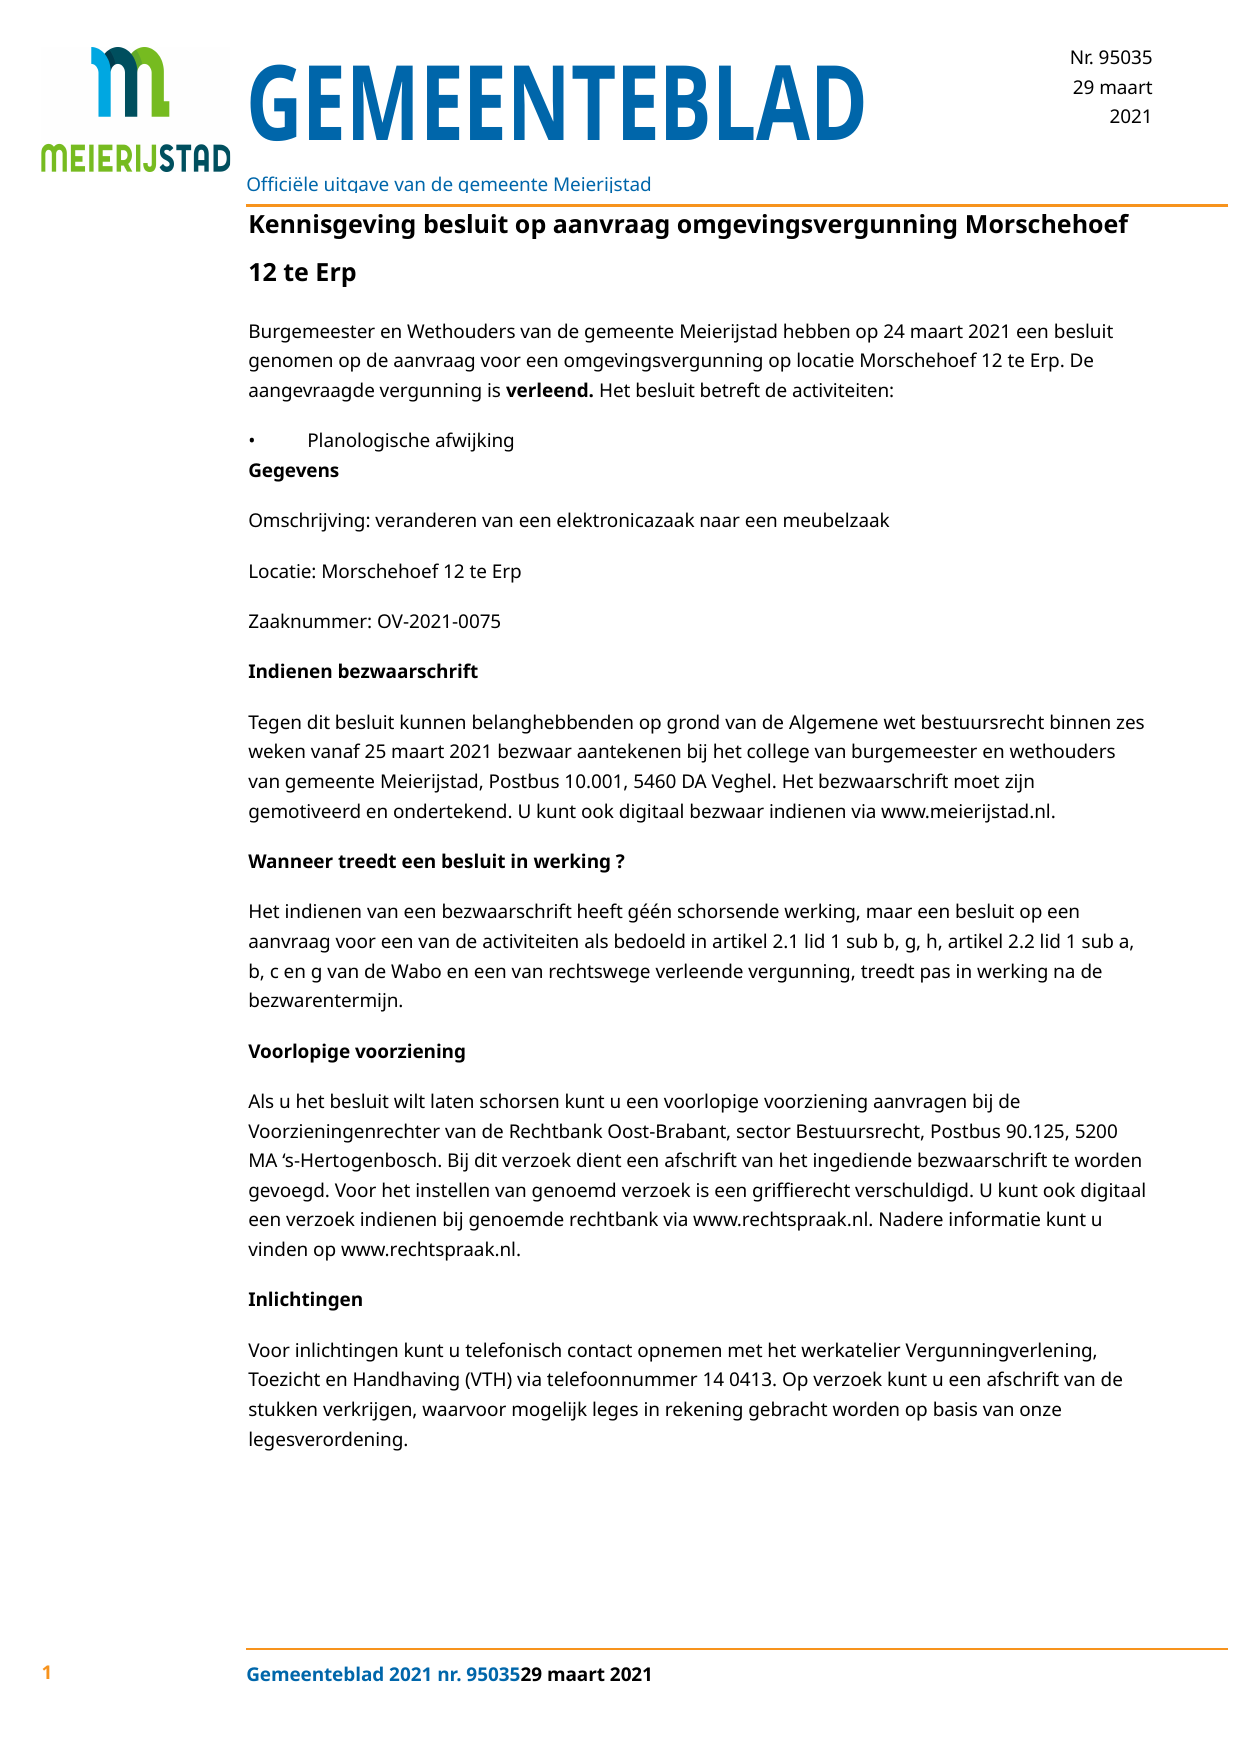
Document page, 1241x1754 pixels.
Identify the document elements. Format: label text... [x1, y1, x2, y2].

text Het indienen van een bezwaarschrift heeft géén schorsende werking, maar een besluit op een aanvraag voor een van de activiteiten als bedoeld in artikel 2.1 lid 1 sub b, g, h, artikel 2.2 lid 1 sub a, b, c en g van de Wabo en een van rechtswege verleende vergunning, treedt pas in werking na de bezwarentermijn. [248, 899, 1152, 1013]
text Omschrijving: veranderen van een elektronicazaak naar een meubelzaak [248, 507, 1152, 533]
text Zaaknummer: OV-2021-0075 [248, 608, 1152, 634]
text Gegevens [248, 457, 1152, 483]
text Kennisgeving besluit op aanvraag omgevingsvergunning Morschehoef 12 te Erp [248, 207, 1152, 288]
text Wanneer treedt een besluit in werking ? [248, 848, 1152, 874]
text Indienen bezwaarschrift [248, 659, 1152, 684]
text Voor inlichtingen kunt u telefonisch contact opnemen met het werkatelier Vergunningverlening, Toezicht en Handhaving (VTH) via telefoonnummer 14 0413. Op verzoek kunt u een afschrift van de stukken verkrijgen, waarvoor mogelijk leges in rekening gebracht worden op basis van onze legesverordening. [248, 1337, 1152, 1452]
text Burgemeester en Wethouders van de gemeente Meierijstad hebben op 24 maart 2021 een besluit genomen op de aanvraag voor een omgevingsvergunning op locatie Morschehoef 12 te Erp. De aangevraagde vergunning is verleend. Het besluit betreft de activiteiten: [248, 318, 1152, 403]
picture [41, 47, 231, 172]
text Locatie: Morschehoef 12 te Erp [248, 558, 1152, 584]
text Voorlopige voorziening [248, 1038, 1152, 1064]
text Tegen dit besluit kunnen belanghebbenden op grond van de Algemene wet bestuursrecht binnen zes weken vanaf 25 maart 2021 bezwaar aantekenen bij het college van burgemeester en wethouders van gemeente Meierijstad, Postbus 10.001, 5460 DA Veghel. Het bezwaarschrift moet zijn gemotiveerd en ondertekend. U kunt ook digitaal bezwaar indienen via www.meierijstad.nl. [248, 709, 1152, 824]
text Als u het besluit wilt laten schorsen kunt u een voorlopige voorziening aanvragen bij de Voorzieningenrechter van de Rechtbank Oost-Brabant, sector Bestuursrecht, Postbus 90.125, 5200 MA ‘s-Hertogenbosch. Bij dit verzoek dient een afschrift van het ingediende bezwaarschrift te worden gevoegd. Voor het instellen van genoemd verzoek is een griffierecht verschuldigd. U kunt ook digitaal een verzoek indienen bij genoemde rechtbank via www.rechtspraak.nl. Nadere informatie kunt u vinden op www.rechtspraak.nl. [248, 1088, 1152, 1262]
text Inlichtingen [248, 1287, 1152, 1312]
list Planologische afwijking [248, 427, 1152, 453]
